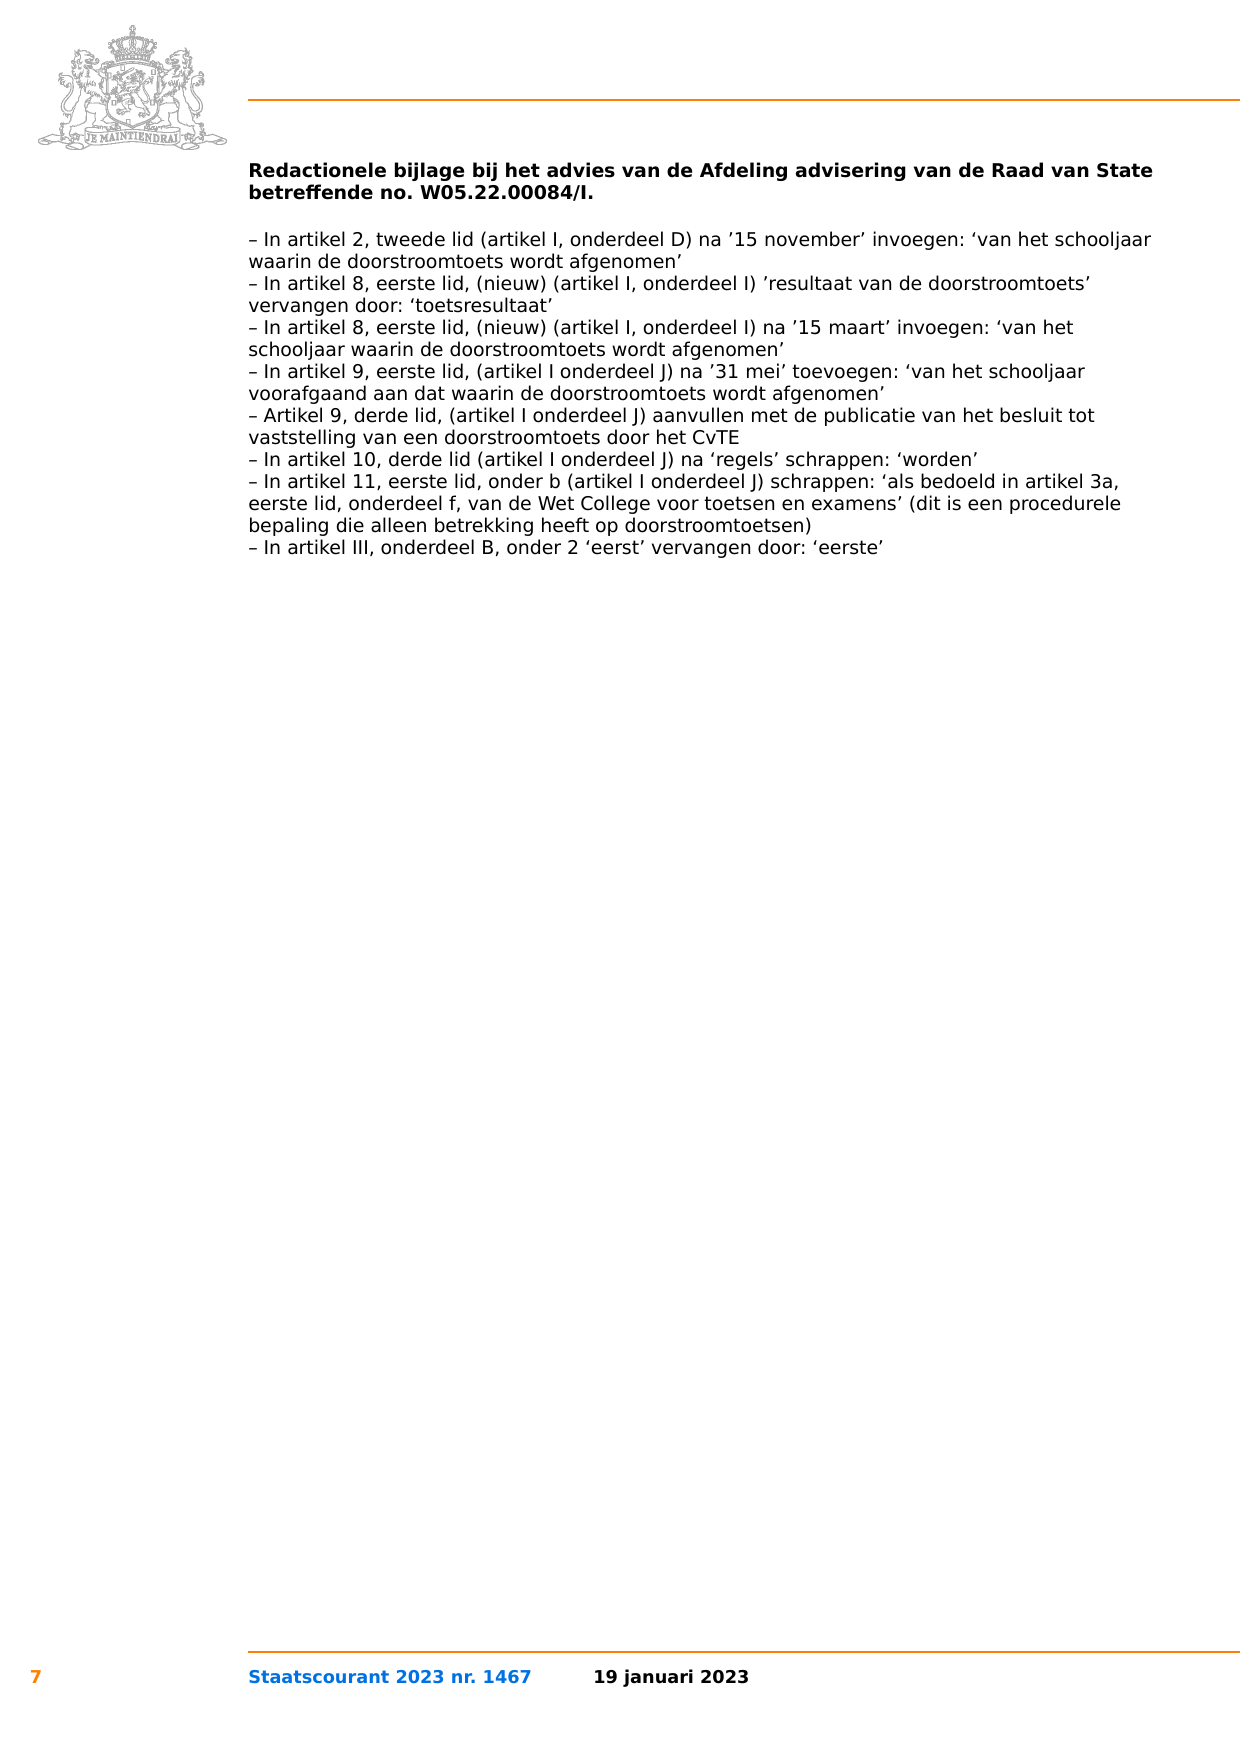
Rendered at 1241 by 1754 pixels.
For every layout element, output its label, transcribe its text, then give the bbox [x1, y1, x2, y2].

text – In artikel 8, eerste lid, (nieuw) (artikel I, onderdeel I) ’resultaat van de doorstroomtoets’ vervangen door: ‘toetsresultaat’ [248, 273, 1163, 317]
picture [38, 25, 227, 150]
text – In artikel 2, tweede lid (artikel I, onderdeel D) na ’15 november’ invoegen: ‘van het schooljaar waarin de doorstroomtoets wordt afgenomen’ [248, 229, 1163, 273]
text – In artikel 9, eerste lid, (artikel I onderdeel J) na ’31 mei’ toevoegen: ‘van het schooljaar voorafgaand aan dat waarin de doorstroomtoets wordt afgenomen’ [248, 361, 1163, 405]
text – In artikel 11, eerste lid, onder b (artikel I onderdeel J) schrappen: ‘als bedoeld in artikel 3a, eerste lid, onderdeel f, van de Wet College voor toetsen en examens’ (dit is een procedurele bepaling die alleen betrekking heeft op doorstroomtoetsen) [248, 471, 1163, 537]
text – In artikel III, onderdeel B, onder 2 ‘eerst’ vervangen door: ‘eerste’ [248, 537, 1163, 558]
text – In artikel 10, derde lid (artikel I onderdeel J) na ‘regels’ schrappen: ‘worden’ [248, 449, 1163, 471]
text – Artikel 9, derde lid, (artikel I onderdeel J) aanvullen met de publicatie van het besluit tot vaststelling van een doorstroomtoets door het CvTE [248, 405, 1163, 449]
text – In artikel 8, eerste lid, (nieuw) (artikel I, onderdeel I) na ’15 maart’ invoegen: ‘van het schooljaar waarin de doorstroomtoets wordt afgenomen’ [248, 317, 1163, 361]
subtitle Redactionele bijlage bij het advies van de Afdeling advisering van de Raad van State betreffende no. W05.22.00084/I. [248, 160, 1163, 204]
